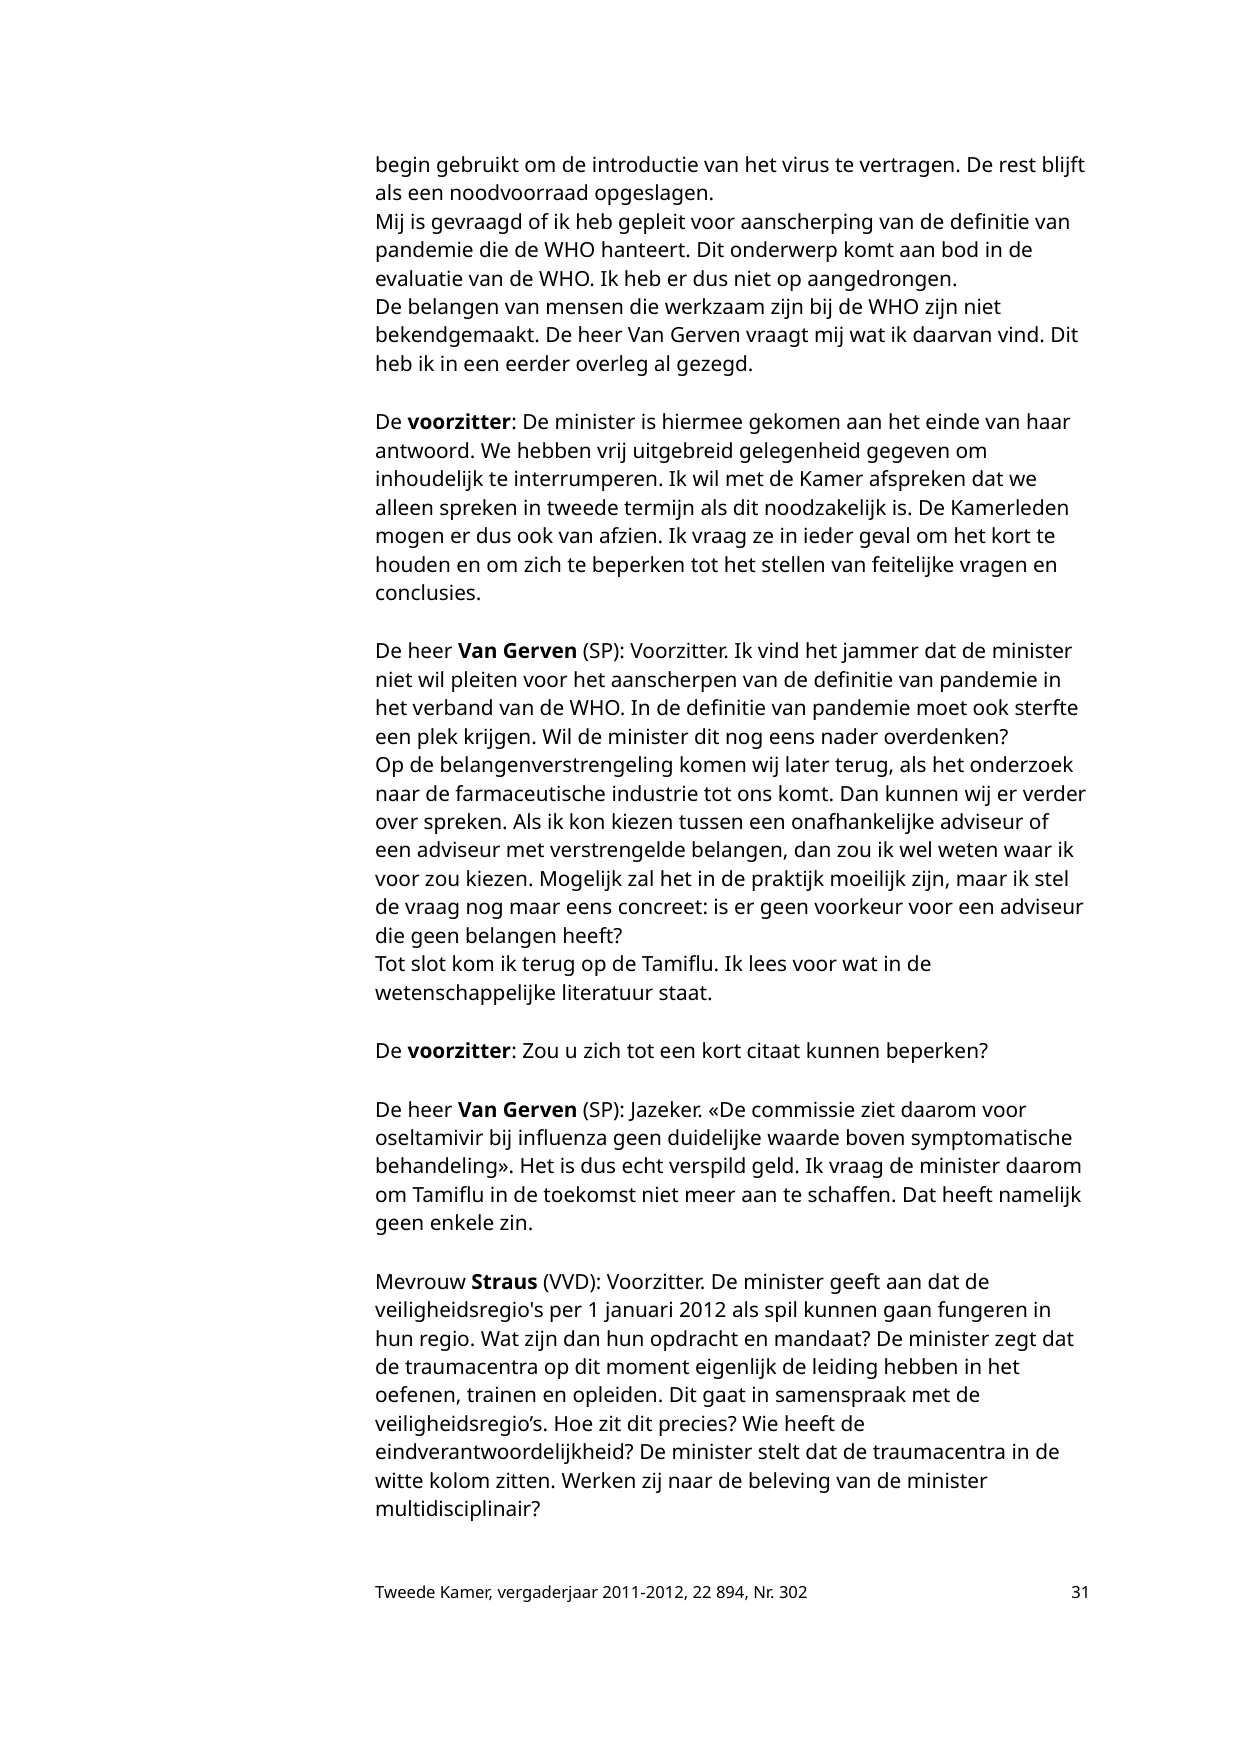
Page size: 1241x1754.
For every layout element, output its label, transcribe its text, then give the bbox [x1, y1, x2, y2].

text De voorzitter: Zou u zich tot een kort citaat kunnen beperken? [375, 1036, 1090, 1065]
text begin gebruikt om de introductie van het virus te vertragen. De rest blijft als een noodvoorraad opgeslagen. [375, 150, 1090, 207]
text De belangen van mensen die werkzaam zijn bij de WHO zijn niet bekendgemaakt. De heer Van Gerven vraagt mij wat ik daarvan vind. Dit heb ik in een eerder overleg al gezegd. [375, 292, 1090, 377]
text De heer Van Gerven (SP): Jazeker. «De commissie ziet daarom voor oseltamivir bij influenza geen duidelijke waarde boven symptomatische behandeling». Het is dus echt verspild geld. Ik vraag de minister daarom om Tamiflu in de toekomst niet meer aan te schaffen. Dat heeft namelijk geen enkele zin. [375, 1095, 1090, 1237]
text Tot slot kom ik terug op de Tamiflu. Ik lees voor wat in de wetenschappelijke literatuur staat. [375, 949, 1090, 1006]
text De voorzitter: De minister is hiermee gekomen aan het einde van haar antwoord. We hebben vrij uitgebreid gelegenheid gegeven om inhoudelijk te interrumperen. Ik wil met de Kamer afspreken dat we alleen spreken in tweede termijn als dit noodzakelijk is. De Kamerleden mogen er dus ook van afzien. Ik vraag ze in ieder geval om het kort te houden en om zich te beperken tot het stellen van feitelijke vragen en conclusies. [375, 407, 1090, 607]
text De heer Van Gerven (SP): Voorzitter. Ik vind het jammer dat de minister niet wil pleiten voor het aanscherpen van de definitie van pandemie in het verband van de WHO. In de definitie van pandemie moet ook sterfte een plek krijgen. Wil de minister dit nog eens nader overdenken? [375, 637, 1090, 750]
text Mevrouw Straus (VVD): Voorzitter. De minister geeft aan dat de veiligheidsregio's per 1 januari 2012 als spil kunnen gaan fungeren in hun regio. Wat zijn dan hun opdracht en mandaat? De minister zegt dat de traumacentra op dit moment eigenlijk de leiding hebben in het oefenen, trainen en opleiden. Dit gaat in samenspraak met de veiligheidsregio’s. Hoe zit dit precies? Wie heeft de eindverantwoordelijkheid? De minister stelt dat de traumacentra in de witte kolom zitten. Werken zij naar de beleving van de minister multidisciplinair? [375, 1267, 1090, 1523]
text Mij is gevraagd of ik heb gepleit voor aanscherping van de definitie van pandemie die de WHO hanteert. Dit onderwerp komt aan bod in de evaluatie van de WHO. Ik heb er dus niet op aangedrongen. [375, 207, 1090, 292]
text Op de belangenverstrengeling komen wij later terug, als het onderzoek naar de farmaceutische industrie tot ons komt. Dan kunnen wij er verder over spreken. Als ik kon kiezen tussen een onafhankelijke adviseur of een adviseur met verstrengelde belangen, dan zou ik wel weten waar ik voor zou kiezen. Mogelijk zal het in de praktijk moeilijk zijn, maar ik stel de vraag nog maar eens concreet: is er geen voorkeur voor een adviseur die geen belangen heeft? [375, 750, 1090, 949]
